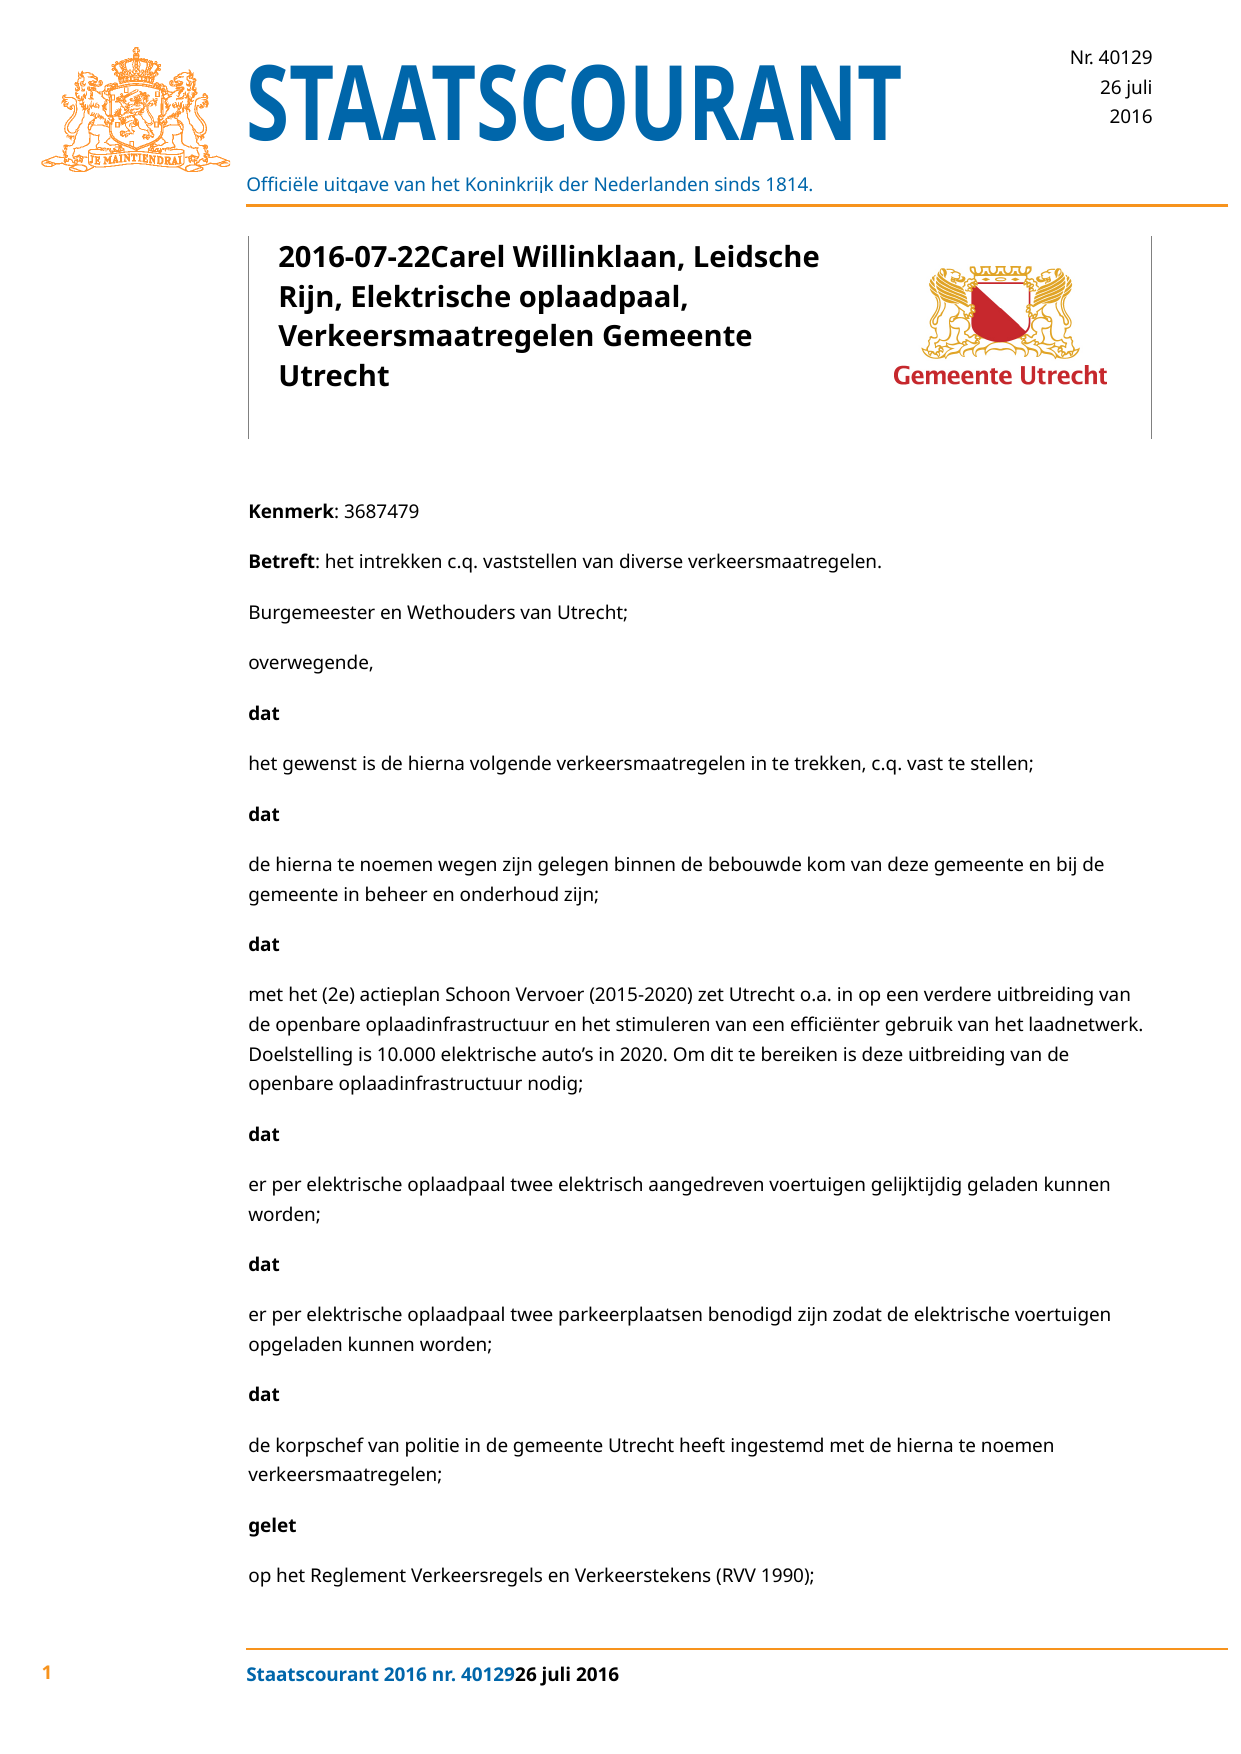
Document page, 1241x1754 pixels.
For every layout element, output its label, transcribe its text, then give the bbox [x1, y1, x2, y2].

table_header [850, 414, 1151, 439]
text dat [248, 1251, 1152, 1277]
text met het (2e) actieplan Schoon Vervoer (2015-2020) zet Utrecht o.a. in op een verdere uitbreiding van de openbare oplaadinfrastructuur en het stimuleren van een efficiënter gebruik van het laadnetwerk. Doelstelling is 10.000 elektrische auto’s in 2020. Om dit te bereiken is deze uitbreiding van de openbare oplaadinfrastructuur nodig; [248, 982, 1152, 1096]
text gelet [248, 1512, 1152, 1538]
text dat [248, 801, 1152, 826]
text dat [248, 1382, 1152, 1407]
text Burgemeester en Wethouders van Utrecht; [248, 599, 1152, 625]
picture [882, 236, 1119, 414]
text er per elektrische oplaadpaal twee elektrisch aangedreven voertuigen gelijktijdig geladen kunnen worden; [248, 1171, 1152, 1226]
table_header 2016-07-22Carel Willinklaan, Leidsche Rijn, Elektrische oplaadpaal, Verkeersmaatregelen Gemeente Utrecht [249, 236, 850, 439]
text de korpschef van politie in de gemeente Utrecht heeft ingestemd met de hierna te noemen verkeersmaatregelen; [248, 1432, 1152, 1487]
table_header [1119, 236, 1151, 413]
text Kenmerk: 3687479 [248, 498, 1152, 524]
text het gewenst is de hierna volgende verkeersmaatregelen in te trekken, c.q. vast te stellen; [248, 750, 1152, 776]
text Betreft: het intrekken c.q. vaststellen van diverse verkeersmaatregelen. [248, 549, 1152, 574]
text de hierna te noemen wegen zijn gelegen binnen de bebouwde kom van deze gemeente en bij de gemeente in beheer en onderhoud zijn; [248, 851, 1152, 906]
picture [41, 47, 231, 172]
text dat [248, 1121, 1152, 1146]
text overwegende, [248, 649, 1152, 675]
text dat [248, 700, 1152, 726]
text er per elektrische oplaadpaal twee parkeerplaatsen benodigd zijn zodat de elektrische voertuigen opgeladen kunnen worden; [248, 1302, 1152, 1357]
text op het Reglement Verkeersregels en Verkeerstekens (RVV 1990); [248, 1562, 1152, 1588]
table_header [850, 236, 882, 413]
text dat [248, 931, 1152, 957]
